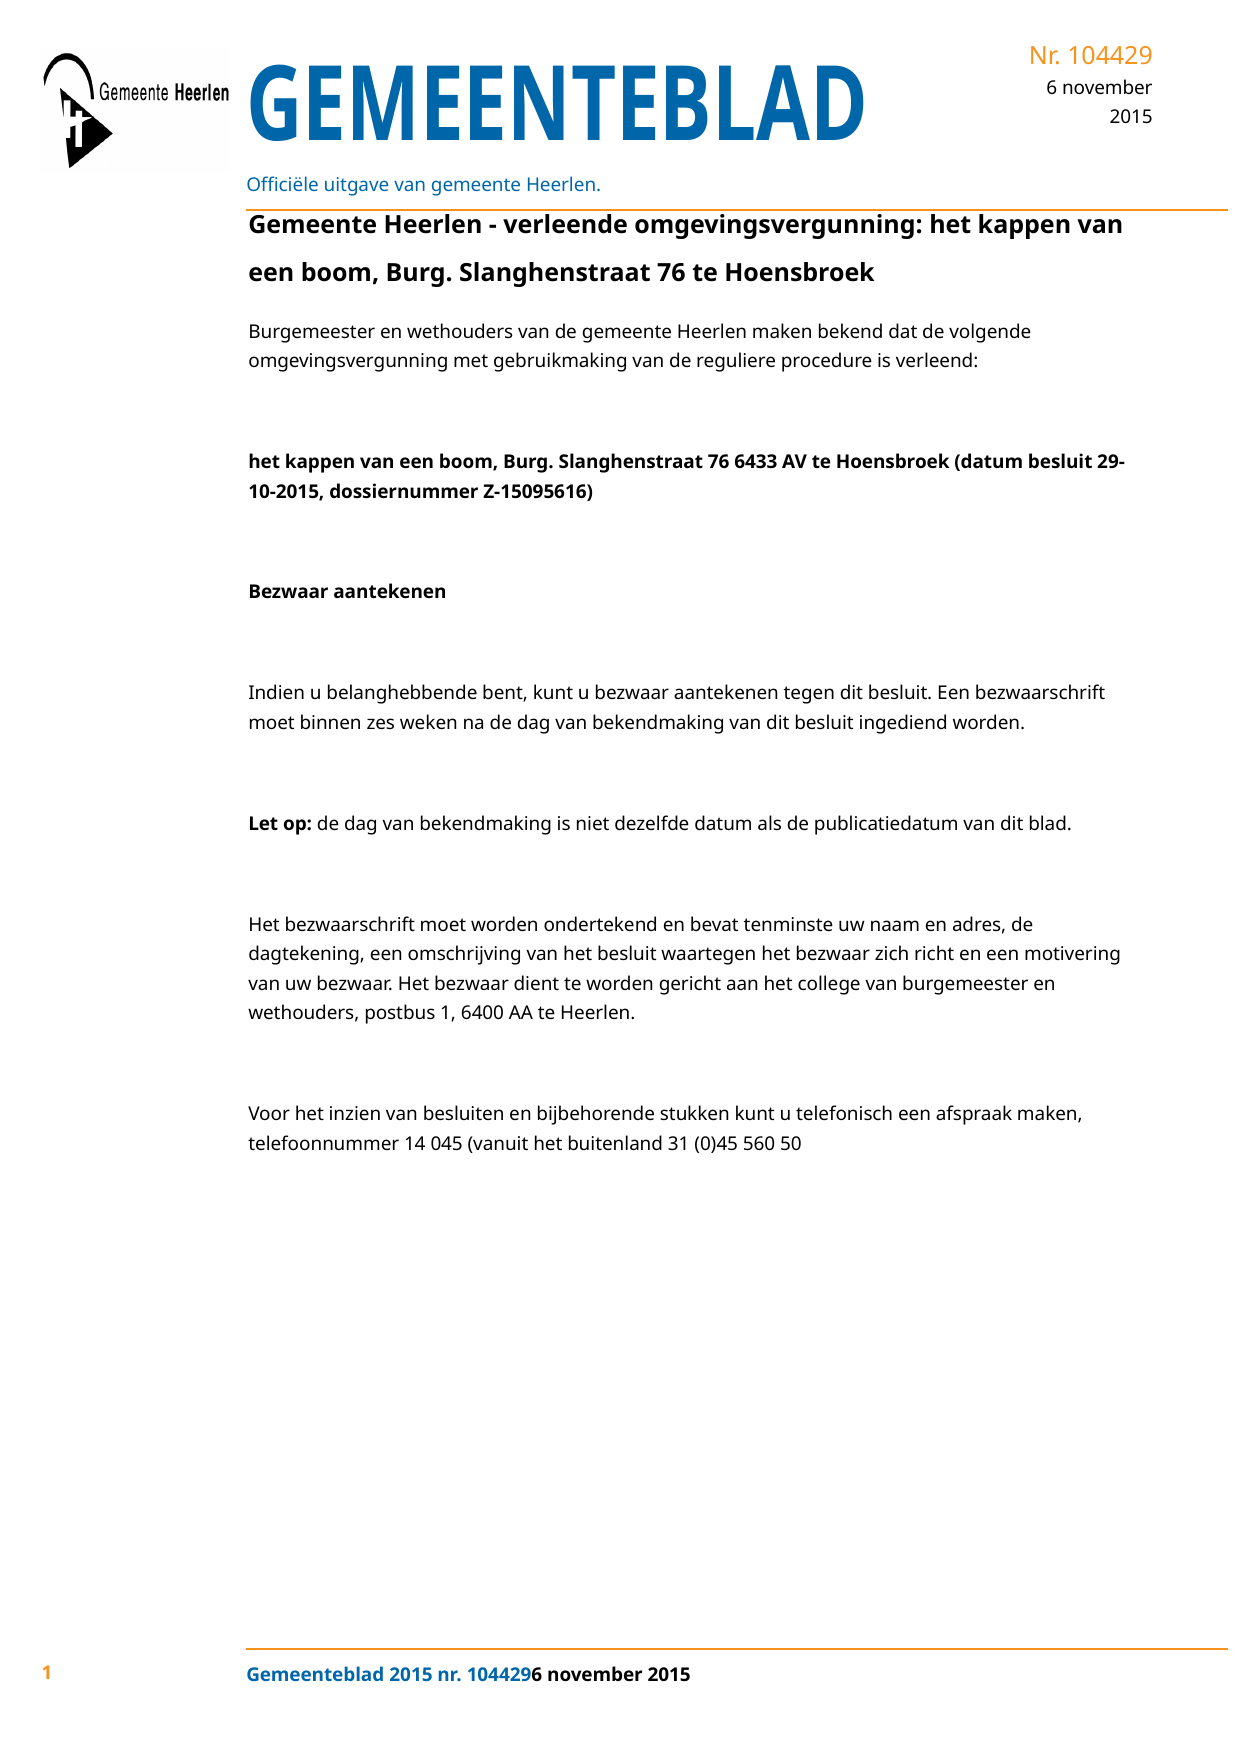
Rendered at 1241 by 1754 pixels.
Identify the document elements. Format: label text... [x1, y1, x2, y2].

text Gemeente Heerlen - verleende omgevingsvergunning: het kappen van een boom, Burg. Slanghenstraat 76 te Hoensbroek [248, 211, 1152, 288]
text Let op: de dag van bekendmaking is niet dezelfde datum als de publicatiedatum van dit blad. [248, 810, 1152, 836]
text het kappen van een boom, Burg. Slanghenstraat 76 6433 AV te Hoensbroek (datum besluit 29-10-2015, dossiernummer Z-15095616) [248, 448, 1152, 504]
text Het bezwaarschrift moet worden ondertekend en bevat tenminste uw naam en adres, de dagtekening, een omschrijving van het besluit waartegen het bezwaar zich richt en een motivering van uw bezwaar. Het bezwaar dient te worden gericht aan het college van burgemeester en wethouders, postbus 1, 6400 AA te Heerlen. [248, 911, 1152, 1025]
text Bezwaar aantekenen [248, 579, 1152, 604]
text Voor het inzien van besluiten en bijbehorende stukken kunt u telefonisch een afspraak maken, telefoonnummer 14 045 (vanuit het buitenland 31 (0)45 560 50 [248, 1100, 1152, 1156]
picture [41, 47, 231, 172]
text Burgemeester en wethouders van de gemeente Heerlen maken bekend dat de volgende omgevingsvergunning met gebruikmaking van de reguliere procedure is verleend: [248, 318, 1152, 373]
text Indien u belanghebbende bent, kunt u bezwaar aantekenen tegen dit besluit. Een bezwaarschrift moet binnen zes weken na de dag van bekendmaking van dit besluit ingediend worden. [248, 679, 1152, 735]
